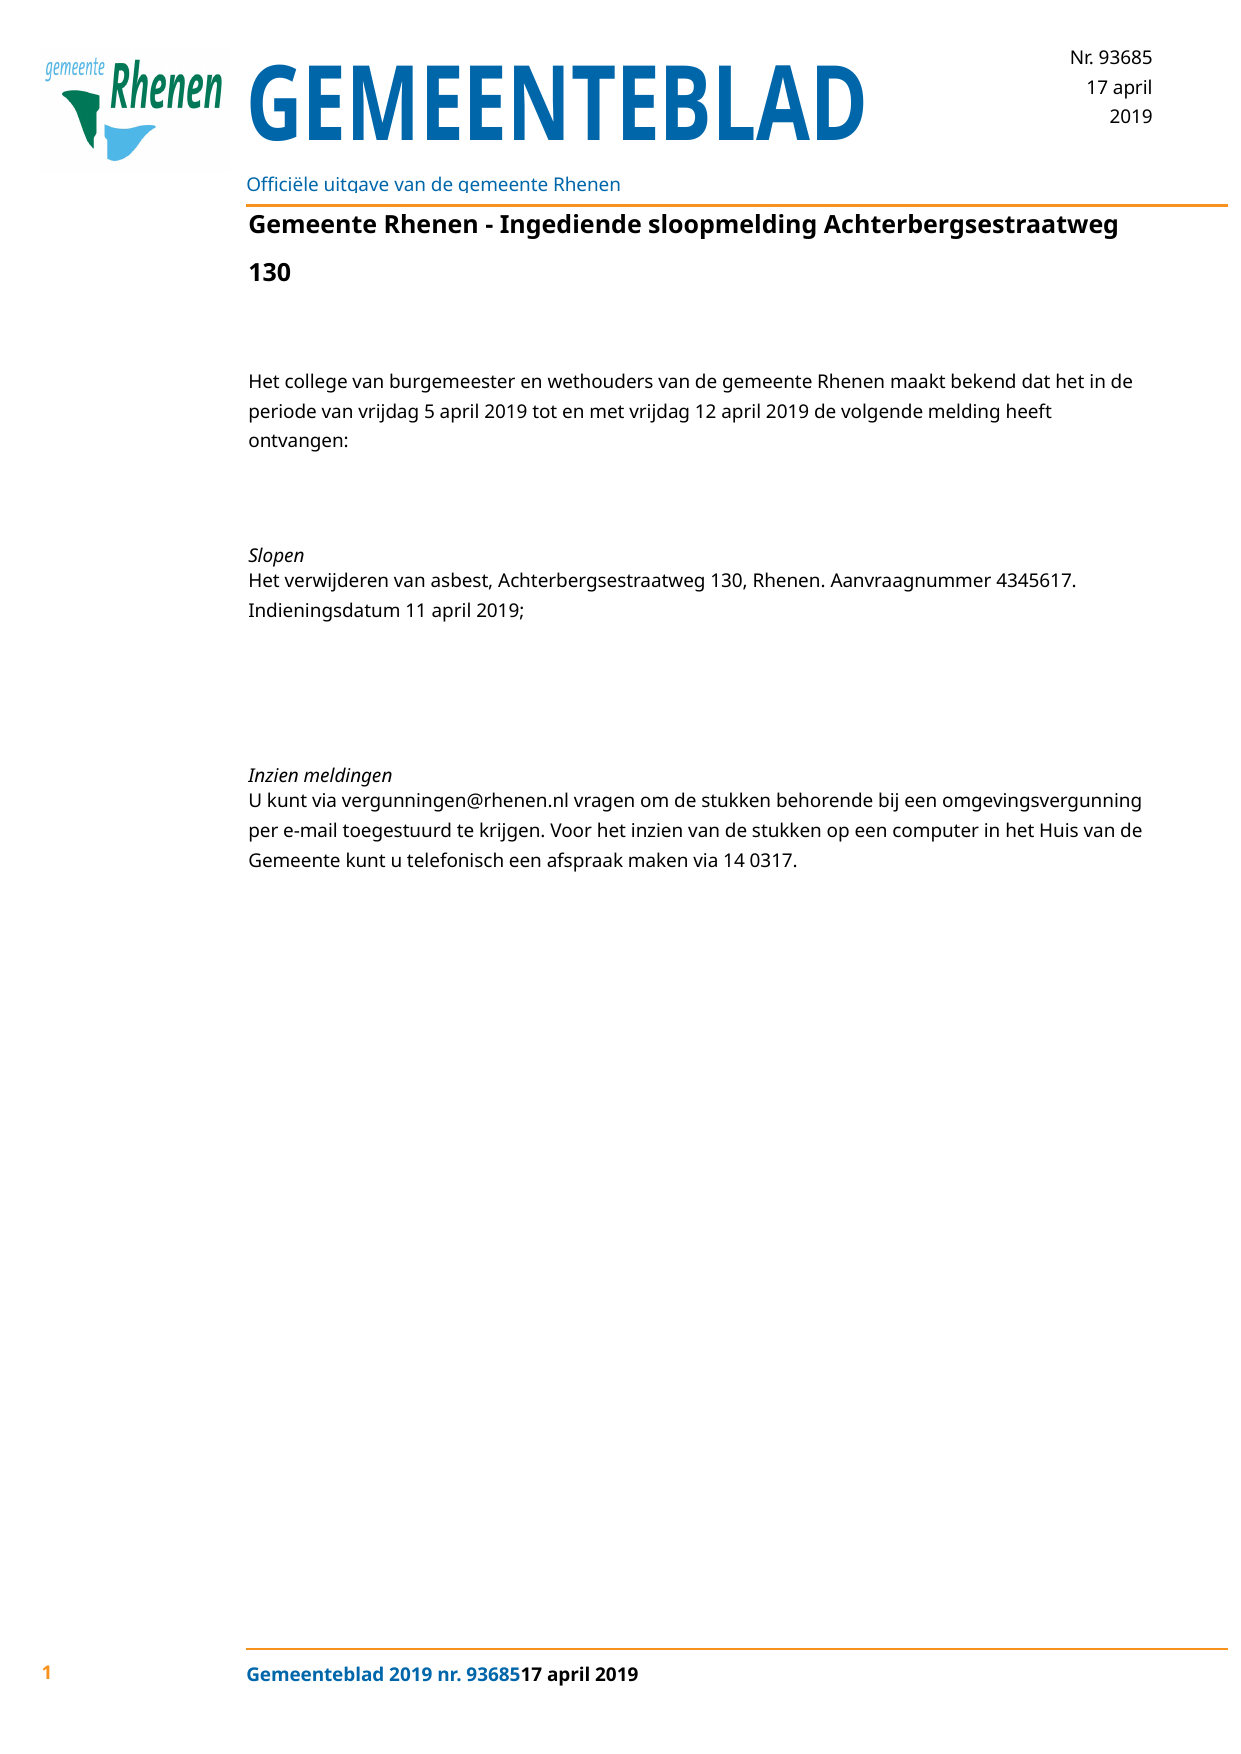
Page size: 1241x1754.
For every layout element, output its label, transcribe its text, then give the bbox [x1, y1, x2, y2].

text Slopen [248, 542, 1152, 568]
text U kunt via vergunningen@rhenen.nl vragen om de stukken behorende bij een omgevingsvergunning per e-mail toegestuurd te krijgen. Voor het inzien van de stukken op een computer in het Huis van de Gemeente kunt u telefonisch een afspraak maken via 14 0317. [248, 788, 1152, 873]
picture [41, 47, 231, 172]
text Gemeente Rhenen - Ingediende sloopmelding Achterbergsestraatweg 130 [248, 207, 1152, 288]
text Het verwijderen van asbest, Achterbergsestraatweg 130, Rhenen. Aanvraagnummer 4345617. Indieningsdatum 11 april 2019; [248, 568, 1152, 623]
text Inzien meldingen [248, 762, 1152, 788]
text Het college van burgemeester en wethouders van de gemeente Rhenen maakt bekend dat het in de periode van vrijdag 5 april 2019 tot en met vrijdag 12 april 2019 de volgende melding heeft ontvangen: [248, 368, 1152, 453]
